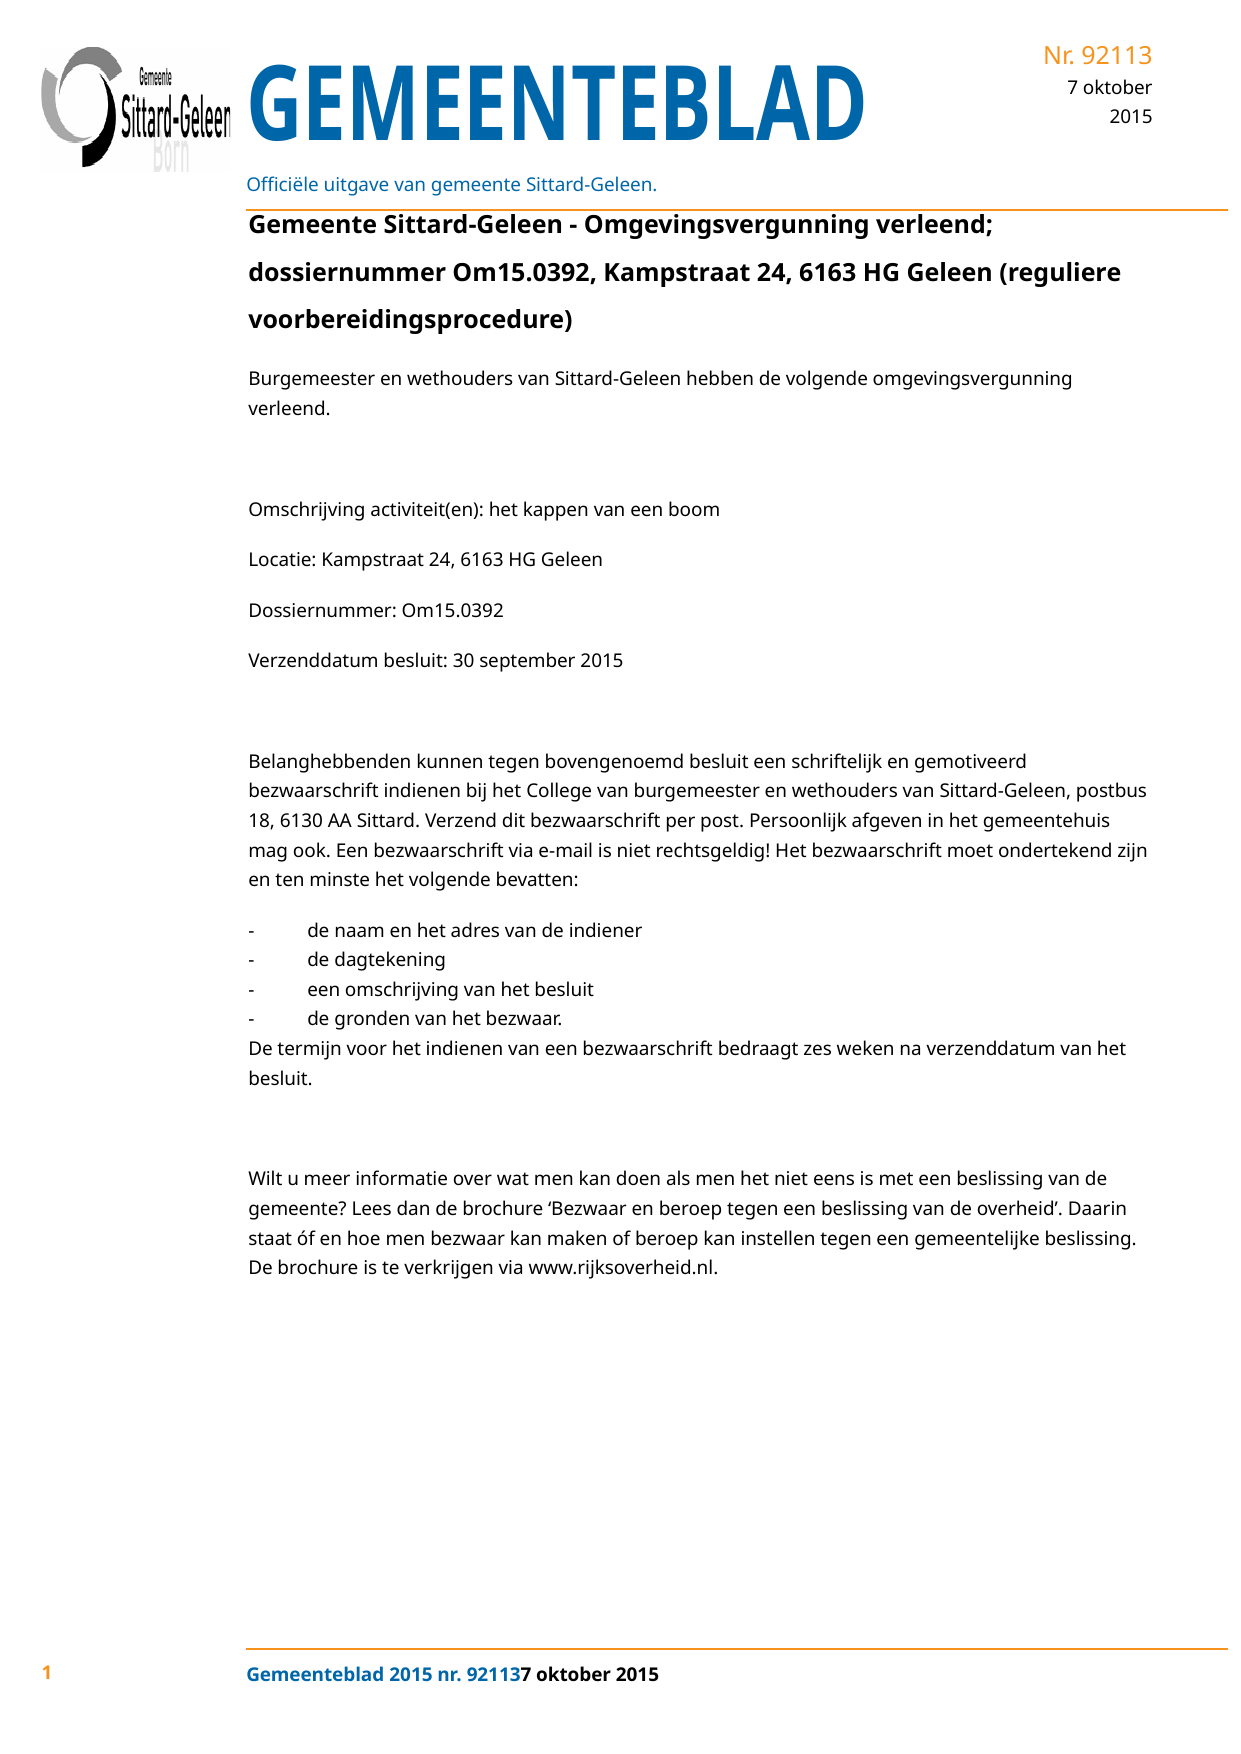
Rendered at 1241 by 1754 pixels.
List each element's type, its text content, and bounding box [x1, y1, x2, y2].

text Belanghebbenden kunnen tegen bovengenoemd besluit een schriftelijk en gemotiveerd bezwaarschrift indienen bij het College van burgemeester en wethouders van Sittard-Geleen, postbus 18, 6130 AA Sittard. Verzend dit bezwaarschrift per post. Persoonlijk afgeven in het gemeentehuis mag ook. Een bezwaarschrift via e-mail is niet rechtsgeldig! Het bezwaarschrift moet ondertekend zijn en ten minste het volgende bevatten: [248, 748, 1152, 892]
text Wilt u meer informatie over wat men kan doen als men het niet eens is met een beslissing van de gemeente? Lees dan de brochure ‘Bezwaar en beroep tegen een beslissing van de overheid’. Daarin staat óf en hoe men bezwaar kan maken of beroep kan instellen tegen een gemeentelijke beslissing. De brochure is te verkrijgen via www.rijksoverheid.nl. [248, 1166, 1152, 1280]
text Burgemeester en wethouders van Sittard-Geleen hebben de volgende omgevingsvergunning verleend. [248, 366, 1152, 421]
text Verzenddatum besluit: 30 september 2015 [248, 647, 1152, 673]
text Gemeente Sittard-Geleen - Omgevingsvergunning verleend; dossiernummer Om15.0392, Kampstraat 24, 6163 HG Geleen (reguliere voorbereidingsprocedure) [248, 211, 1152, 336]
text Dossiernummer: Om15.0392 [248, 597, 1152, 622]
list de gronden van het bezwaar. [248, 1006, 1152, 1031]
text Locatie: Kampstraat 24, 6163 HG Geleen [248, 546, 1152, 572]
text De termijn voor het indienen van een bezwaarschrift bedraagt zes weken na verzenddatum van het besluit. [248, 1035, 1152, 1090]
picture [41, 47, 231, 172]
text Omschrijving activiteit(en): het kappen van een boom [248, 496, 1152, 522]
list een omschrijving van het besluit [248, 976, 1152, 1002]
list de naam en het adres van de indiener [248, 917, 1152, 942]
list de dagtekening [248, 946, 1152, 972]
